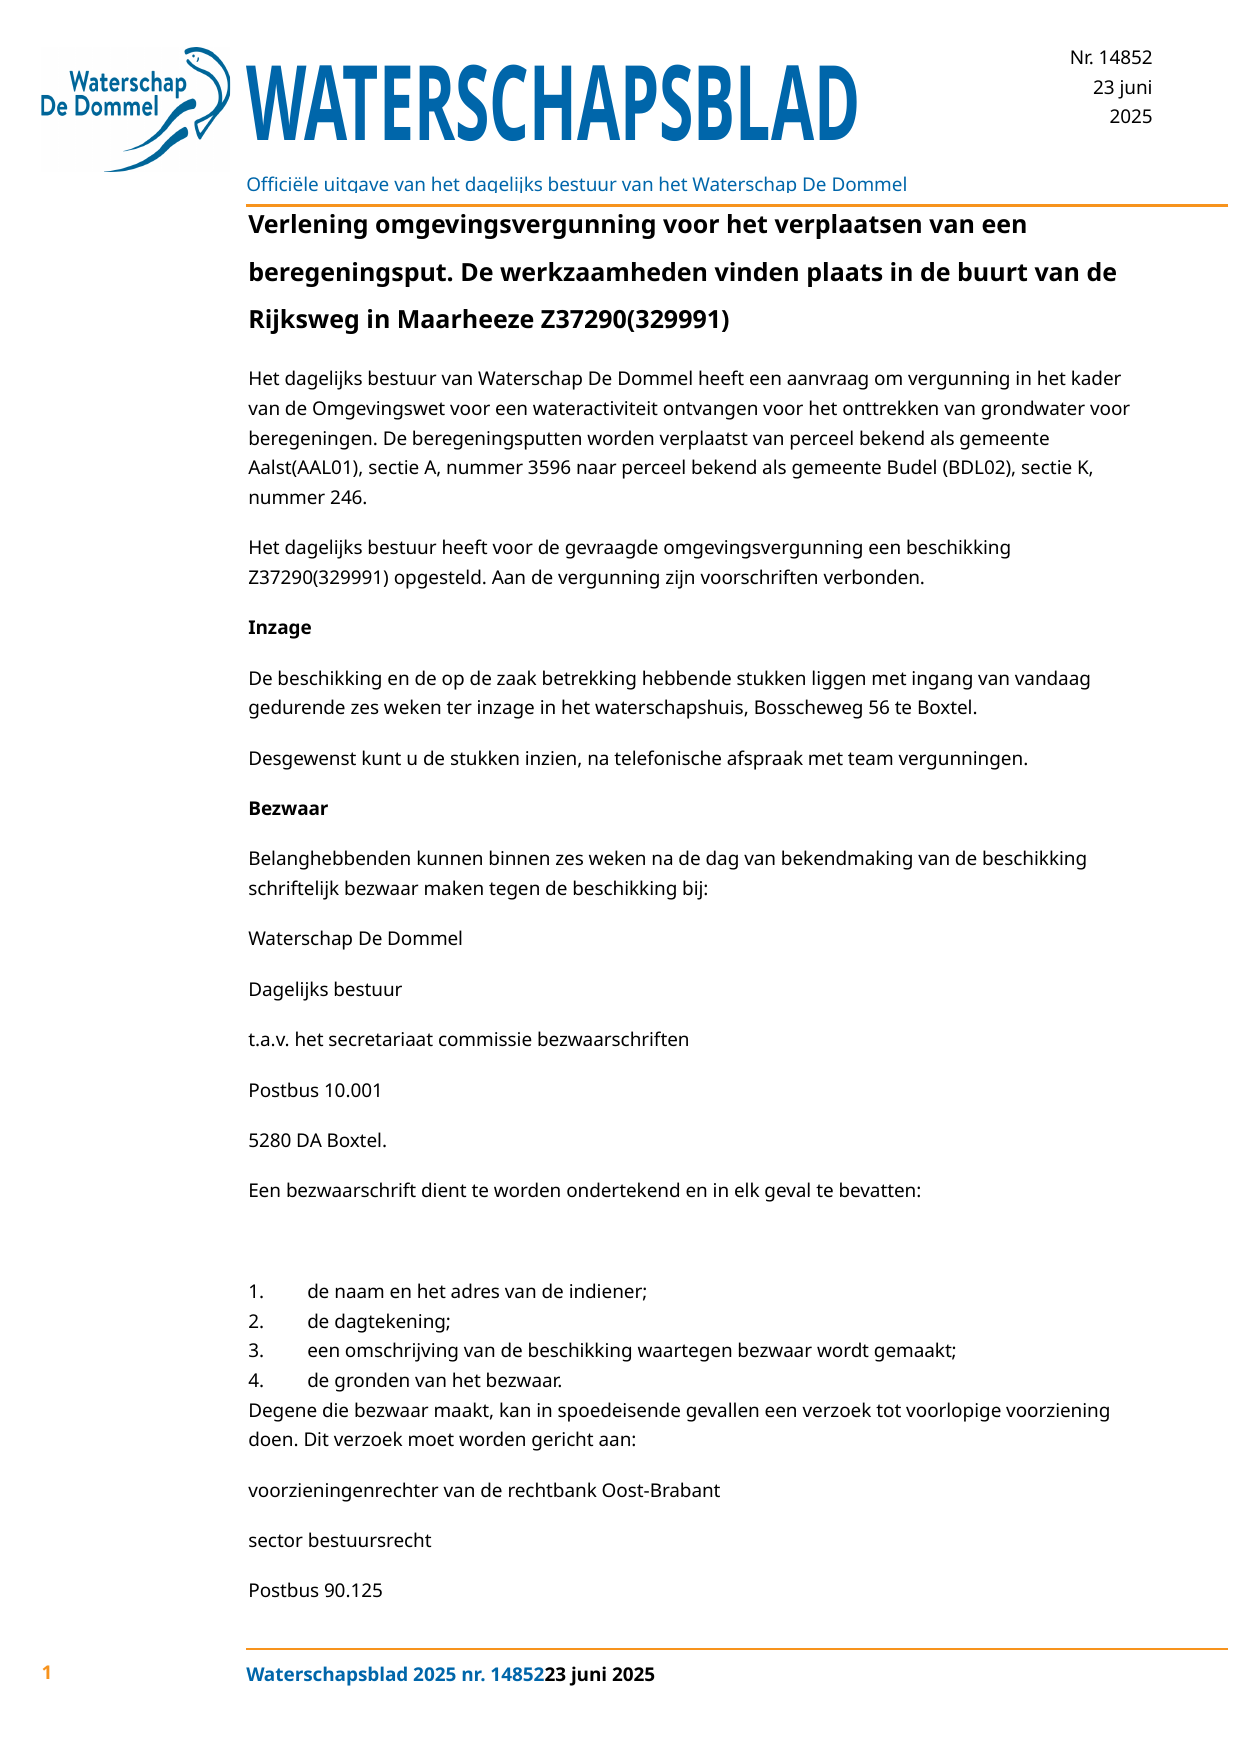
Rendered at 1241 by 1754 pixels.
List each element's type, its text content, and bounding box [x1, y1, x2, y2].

text Bezwaar [248, 795, 1152, 821]
text Desgewenst kunt u de stukken inzien, na telefonische afspraak met team vergunningen. [248, 745, 1152, 770]
list de gronden van het bezwaar. [248, 1367, 1152, 1393]
list een omschrijving van de beschikking waartegen bezwaar wordt gemaakt; [248, 1338, 1152, 1363]
text Postbus 90.125 [248, 1578, 1152, 1603]
text Waterschap De Dommel [248, 926, 1152, 951]
text Dagelijks bestuur [248, 976, 1152, 1002]
text De beschikking en de op de zaak betrekking hebbende stukken liggen met ingang van vandaag gedurende zes weken ter inzage in het waterschapshuis, Bosscheweg 56 te Boxtel. [248, 665, 1152, 720]
text Degene die bezwaar maakt, kan in spoedeisende gevallen een verzoek tot voorlopige voorziening doen. Dit verzoek moet worden gericht aan: [248, 1397, 1152, 1452]
text voorzieningenrechter van de rechtbank Oost-Brabant [248, 1477, 1152, 1502]
text Postbus 10.001 [248, 1077, 1152, 1102]
list de dagtekening; [248, 1308, 1152, 1334]
text Het dagelijks bestuur van Waterschap De Dommel heeft een aanvraag om vergunning in het kader van de Omgevingswet voor een wateractiviteit ontvangen voor het onttrekken van grondwater voor beregeningen. De beregeningsputten worden verplaatst van perceel bekend als gemeente Aalst(AAL01), sectie A, nummer 3596 naar perceel bekend als gemeente Budel (BDL02), sectie K, nummer 246. [248, 366, 1152, 509]
picture [45, 99, 51, 111]
text Een bezwaarschrift dient te worden ondertekend en in elk geval te bevatten: [248, 1178, 1152, 1203]
list de naam en het adres van de indiener; [248, 1278, 1152, 1304]
text Het dagelijks bestuur heeft voor de gevraagde omgevingsvergunning een beschikking Z37290(329991) opgesteld. Aan de vergunning zijn voorschriften verbonden. [248, 534, 1152, 589]
text Verlening omgevingsvergunning voor het verplaatsen van een beregeningsput. De werkzaamheden vinden plaats in de buurt van de Rijksweg in Maarheeze Z37290(329991) [248, 207, 1152, 336]
text 5280 DA Boxtel. [248, 1127, 1152, 1153]
picture [204, 47, 231, 76]
picture [198, 118, 210, 131]
picture [41, 47, 231, 172]
text t.a.v. het secretariaat commissie bezwaarschriften [248, 1026, 1152, 1052]
text Belanghebbenden kunnen binnen zes weken na de dag van bekendmaking van de beschikking schriftelijk bezwaar maken tegen de beschikking bij: [248, 846, 1152, 901]
text Inzage [248, 614, 1152, 640]
text sector bestuursrecht [248, 1527, 1152, 1553]
